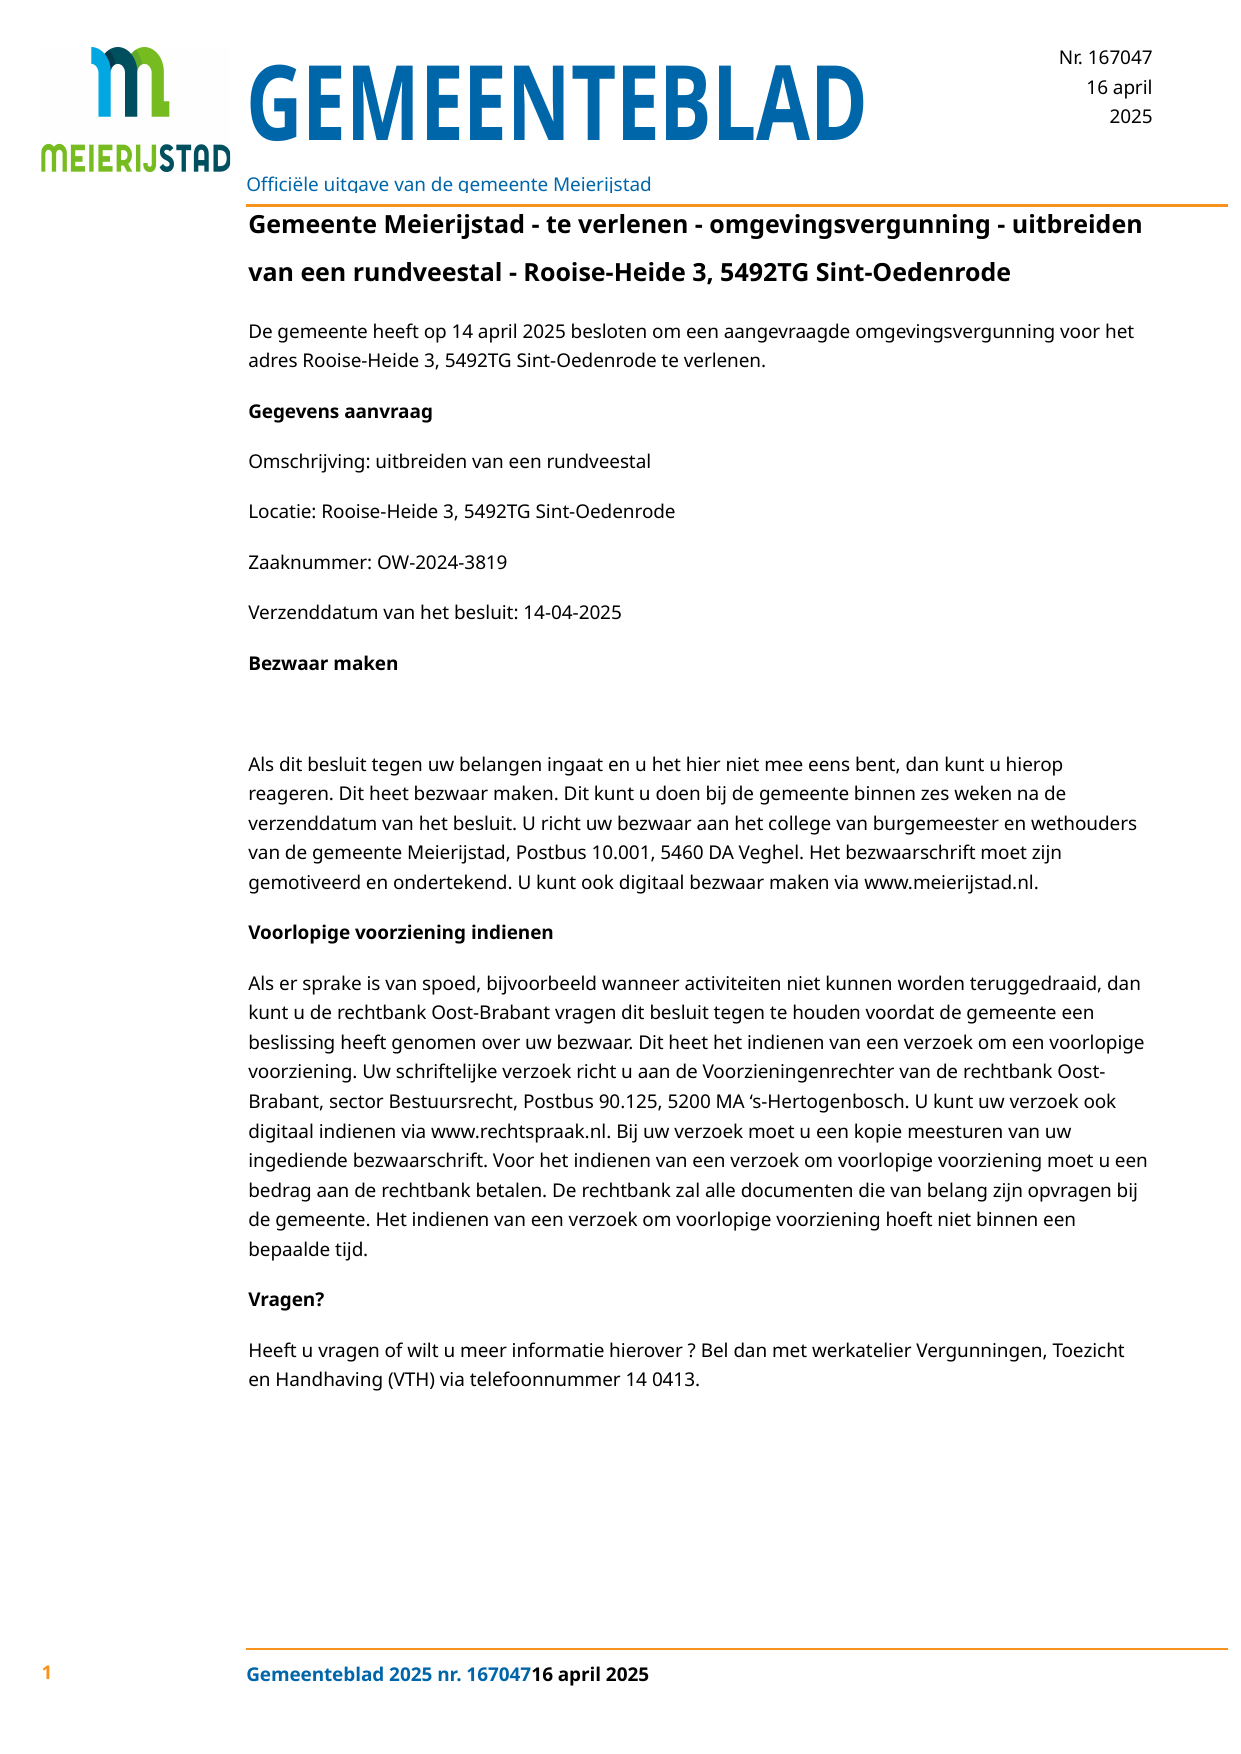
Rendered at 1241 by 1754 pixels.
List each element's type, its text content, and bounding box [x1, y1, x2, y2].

text Voorlopige voorziening indienen [248, 919, 1152, 945]
text Zaaknummer: OW-2024-3819 [248, 549, 1152, 575]
text Als dit besluit tegen uw belangen ingaat en u het hier niet mee eens bent, dan kunt u hierop reageren. Dit heet bezwaar maken. Dit kunt u doen bij de gemeente binnen zes weken na de verzenddatum van het besluit. U richt uw bezwaar aan het college van burgemeester en wethouders van de gemeente Meierijstad, Postbus 10.001, 5460 DA Veghel. Het bezwaarschrift moet zijn gemotiveerd en ondertekend. U kunt ook digitaal bezwaar maken via www.meierijstad.nl. [248, 751, 1152, 895]
picture [41, 47, 231, 172]
text Vragen? [248, 1287, 1152, 1312]
text Heeft u vragen of wilt u meer informatie hierover ? Bel dan met werkatelier Vergunningen, Toezicht en Handhaving (VTH) via telefoonnummer 14 0413. [248, 1337, 1152, 1392]
text Gemeente Meierijstad - te verlenen - omgevingsvergunning - uitbreiden van een rundveestal - Rooise-Heide 3, 5492TG Sint-Oedenrode [248, 207, 1152, 288]
text Gegevens aanvraag [248, 398, 1152, 424]
text Als er sprake is van spoed, bijvoorbeeld wanneer activiteiten niet kunnen worden teruggedraaid, dan kunt u de rechtbank Oost-Brabant vragen dit besluit tegen te houden voordat de gemeente een beslissing heeft genomen over uw bezwaar. Dit heet het indienen van een verzoek om een voorlopige voorziening. Uw schriftelijke verzoek richt u aan de Voorzieningenrechter van de rechtbank Oost-Brabant, sector Bestuursrecht, Postbus 90.125, 5200 MA ‘s-Hertogenbosch. U kunt uw verzoek ook digitaal indienen via www.rechtspraak.nl. Bij uw verzoek moet u een kopie meesturen van uw ingediende bezwaarschrift. Voor het indienen van een verzoek om voorlopige voorziening moet u een bedrag aan de rechtbank betalen. De rechtbank zal alle documenten die van belang zijn opvragen bij de gemeente. Het indienen van een verzoek om voorlopige voorziening hoeft niet binnen een bepaalde tijd. [248, 970, 1152, 1262]
text De gemeente heeft op 14 april 2025 besloten om een aangevraagde omgevingsvergunning voor het adres Rooise-Heide 3, 5492TG Sint-Oedenrode te verlenen. [248, 318, 1152, 373]
text Omschrijving: uitbreiden van een rundveestal [248, 448, 1152, 474]
text Locatie: Rooise-Heide 3, 5492TG Sint-Oedenrode [248, 499, 1152, 524]
text Verzenddatum van het besluit: 14-04-2025 [248, 599, 1152, 625]
text Bezwaar maken [248, 650, 1152, 676]
